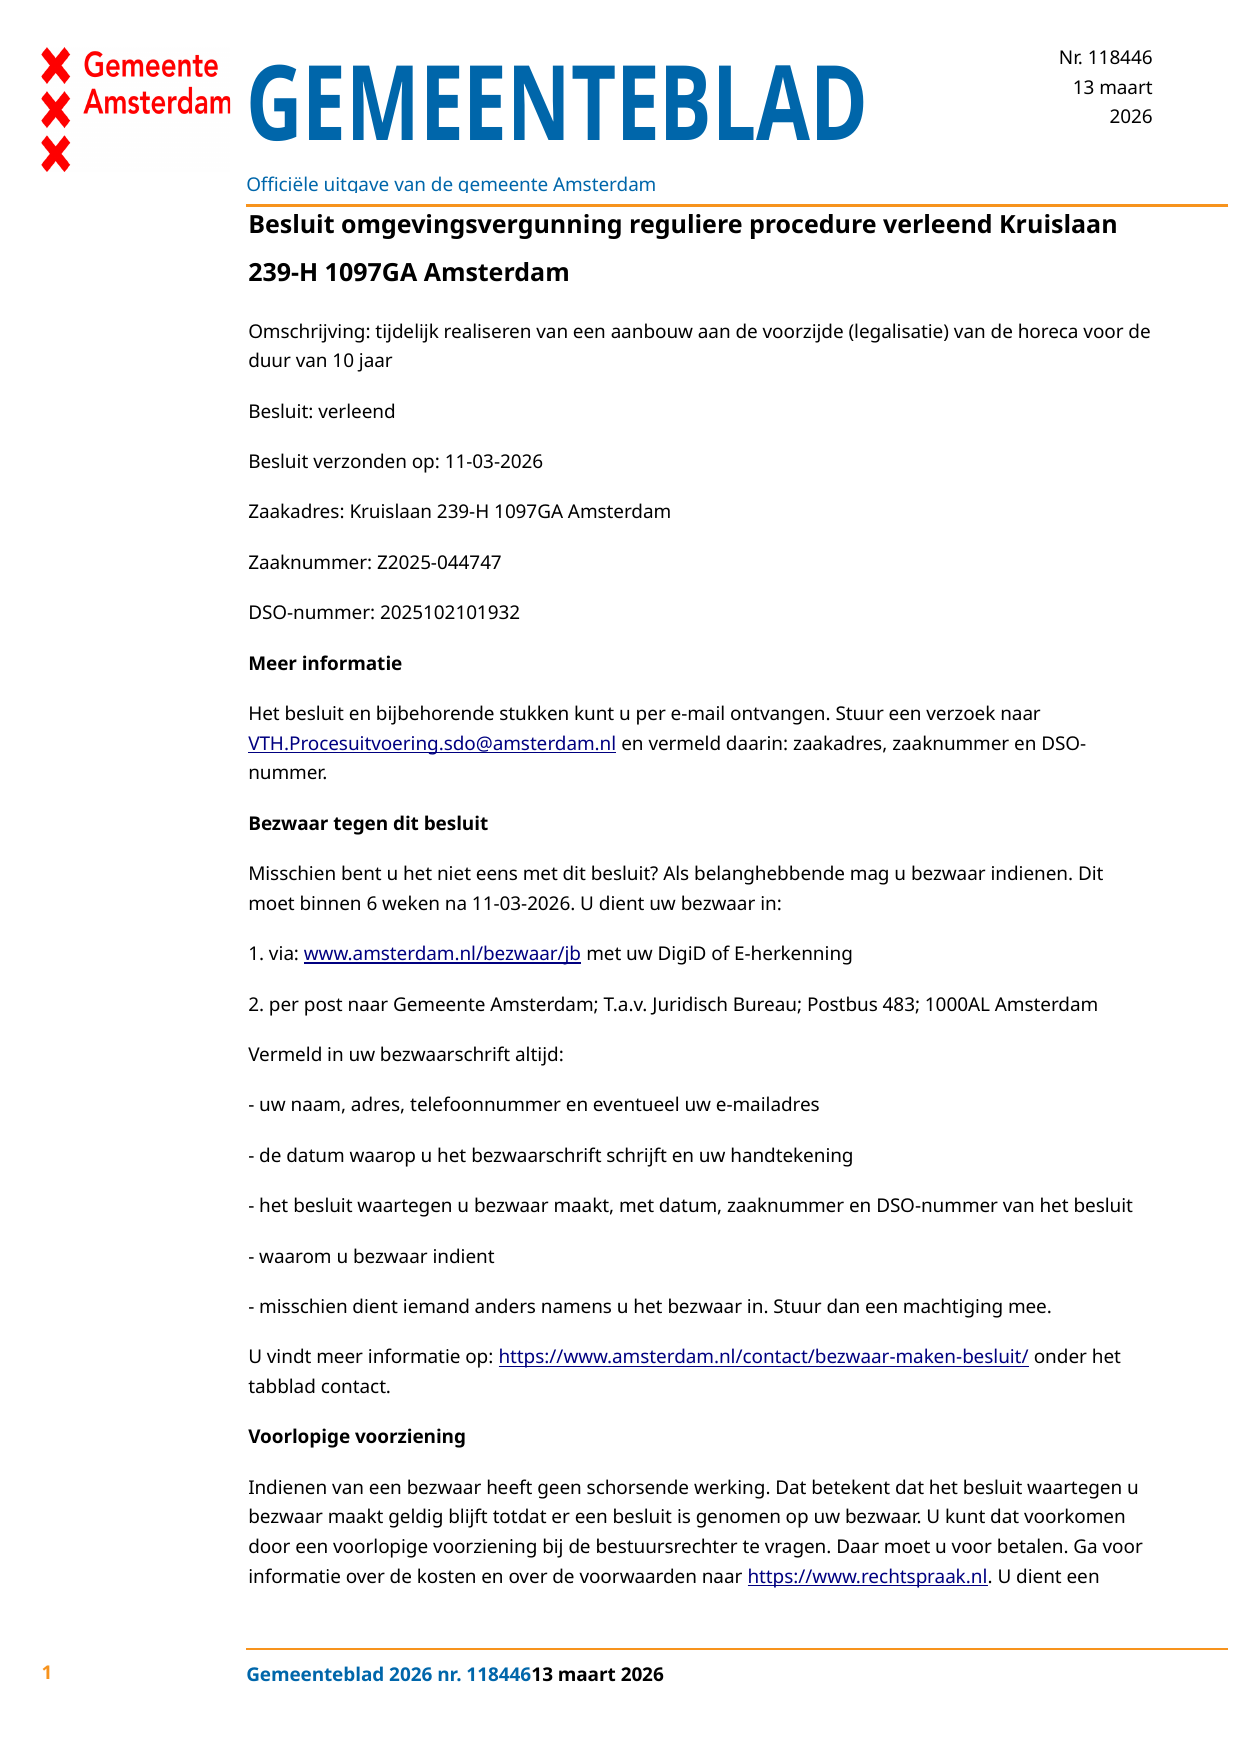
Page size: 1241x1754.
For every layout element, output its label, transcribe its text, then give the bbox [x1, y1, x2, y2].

text Omschrijving: tijdelijk realiseren van een aanbouw aan de voorzijde (legalisatie) van de horeca voor de duur van 10 jaar [248, 318, 1152, 373]
text Besluit omgevingsvergunning reguliere procedure verleend Kruislaan 239-H 1097GA Amsterdam [248, 207, 1152, 288]
text Indienen van een bezwaar heeft geen schorsende werking. Dat betekent dat het besluit waartegen u bezwaar maakt geldig blijft totdat er een besluit is genomen op uw bezwaar. U kunt dat voorkomen door een voorlopige voorziening bij de bestuursrechter te vragen. Daar moet u voor betalen. Ga voor informatie over de kosten en over de voorwaarden naar https://www.rechtspraak.nl. U dient een [248, 1474, 1152, 1589]
text Besluit verzonden op: 11-03-2026 [248, 448, 1152, 474]
text Misschien bent u het niet eens met dit besluit? Als belanghebbende mag u bezwaar indienen. Dit moet binnen 6 weken na 11-03-2026. U dient uw bezwaar in: [248, 860, 1152, 916]
text - waarom u bezwaar indient [248, 1243, 1152, 1269]
text 1. via: www.amsterdam.nl/bezwaar/jb met uw DigiD of E-herkenning [248, 940, 1152, 966]
text - de datum waarop u het bezwaarschrift schrijft en uw handtekening [248, 1142, 1152, 1168]
text - het besluit waartegen u bezwaar maakt, met datum, zaaknummer en DSO-nummer van het besluit [248, 1192, 1152, 1218]
text - misschien dient iemand anders namens u het bezwaar in. Stuur dan een machtiging mee. [248, 1293, 1152, 1319]
text Zaaknummer: Z2025-044747 [248, 549, 1152, 575]
text - uw naam, adres, telefoonnummer en eventueel uw e-mailadres [248, 1092, 1152, 1117]
text Bezwaar tegen dit besluit [248, 810, 1152, 836]
text U vindt meer informatie op: https://www.amsterdam.nl/contact/bezwaar-maken-besluit/ onder het tabblad contact. [248, 1344, 1152, 1399]
text Voorlopige voorziening [248, 1424, 1152, 1449]
text Besluit: verleend [248, 398, 1152, 424]
picture [41, 47, 231, 172]
text Meer informatie [248, 650, 1152, 676]
text Zaakadres: Kruislaan 239-H 1097GA Amsterdam [248, 499, 1152, 524]
text Het besluit en bijbehorende stukken kunt u per e-mail ontvangen. Stuur een verzoek naar VTH.Procesuitvoering.sdo@amsterdam.nl en vermeld daarin: zaakadres, zaaknummer en DSO-nummer. [248, 700, 1152, 785]
text 2. per post naar Gemeente Amsterdam; T.a.v. Juridisch Bureau; Postbus 483; 1000AL Amsterdam [248, 991, 1152, 1017]
text DSO-nummer: 2025102101932 [248, 599, 1152, 625]
text Vermeld in uw bezwaarschrift altijd: [248, 1041, 1152, 1067]
